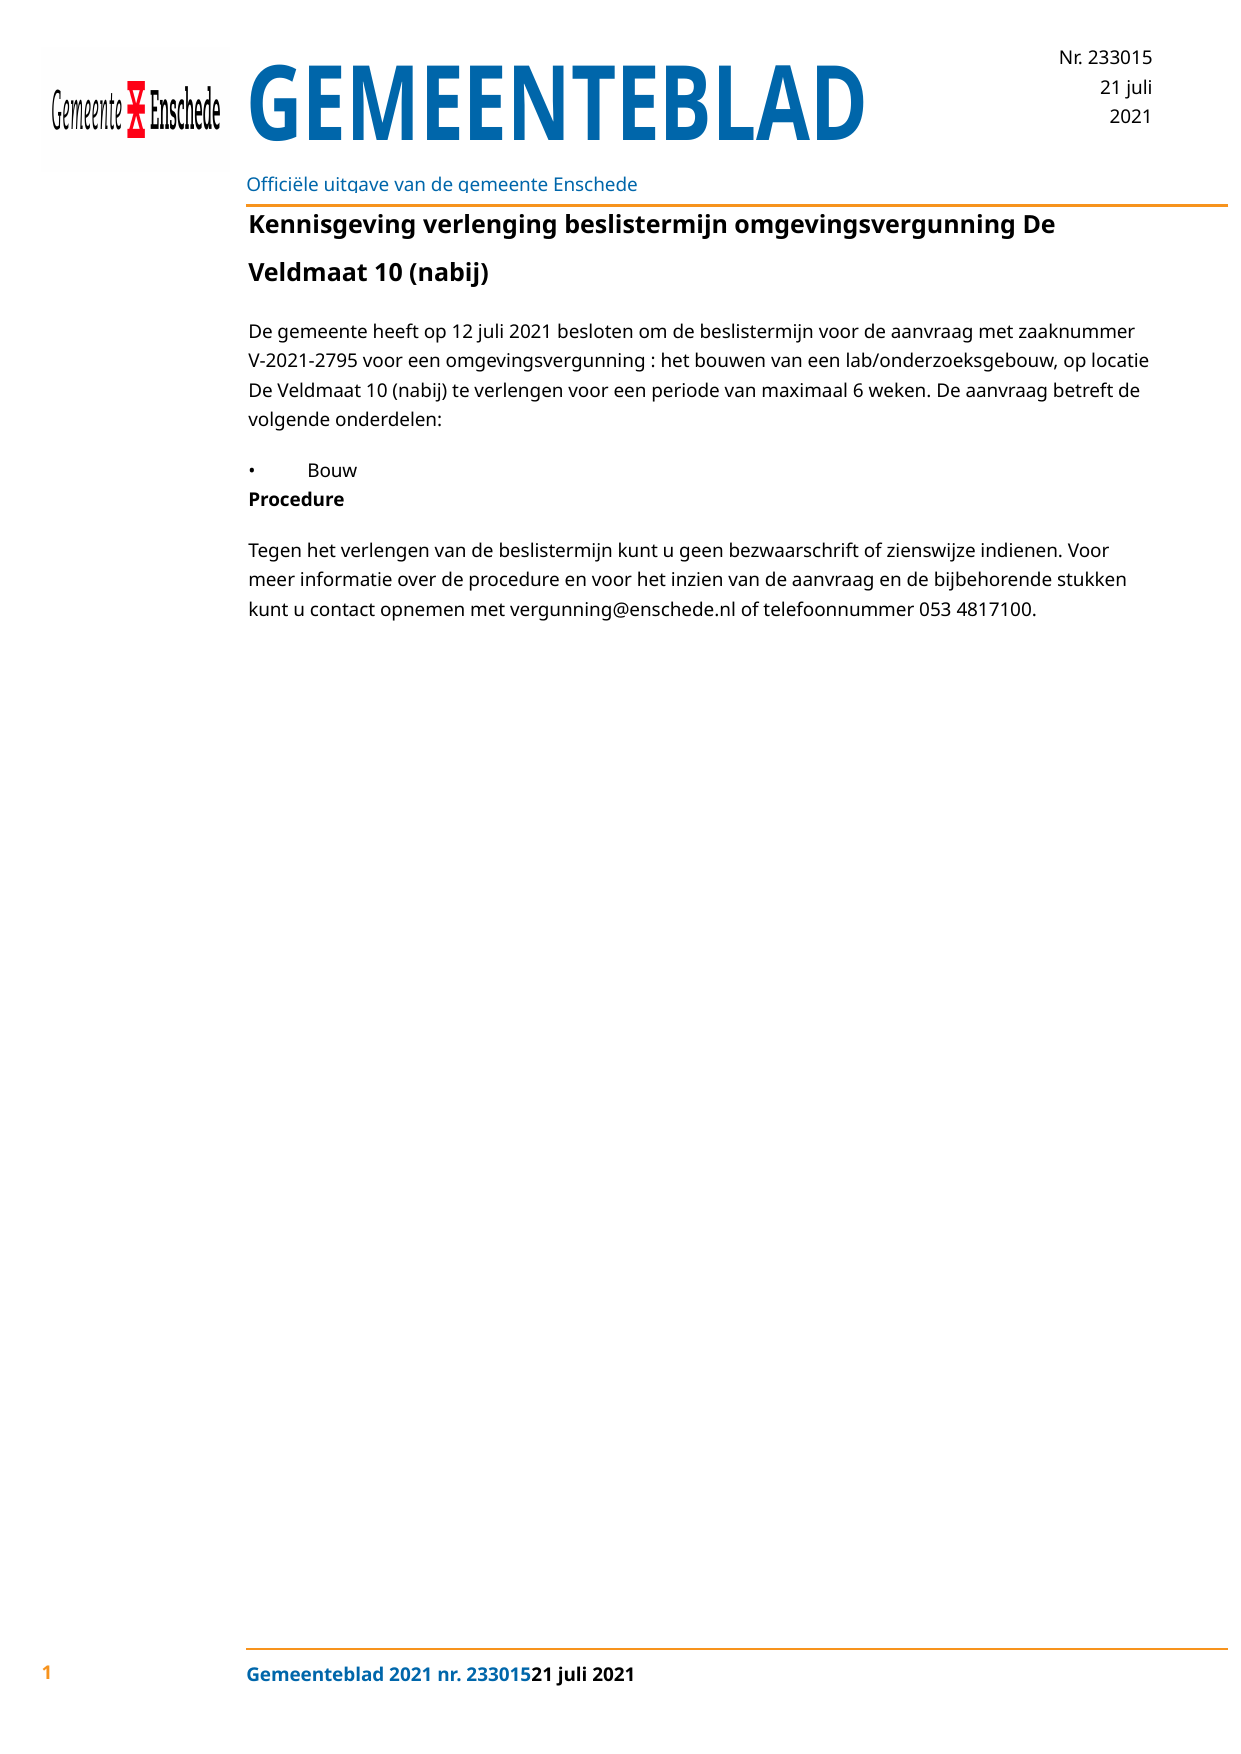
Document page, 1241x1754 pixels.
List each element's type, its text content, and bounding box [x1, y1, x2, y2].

text De gemeente heeft op 12 juli 2021 besloten om de beslistermijn voor de aanvraag met zaaknummer V-2021-2795 voor een omgevingsvergunning : het bouwen van een lab/onderzoeksgebouw, op locatie De Veldmaat 10 (nabij) te verlengen voor een periode van maximaal 6 weken. De aanvraag betreft de volgende onderdelen: [248, 318, 1152, 432]
picture [41, 47, 231, 172]
text Kennisgeving verlenging beslistermijn omgevingsvergunning De Veldmaat 10 (nabij) [248, 207, 1152, 288]
text Tegen het verlengen van de beslistermijn kunt u geen bezwaarschrift of zienswijze indienen. Voor meer informatie over de procedure en voor het inzien van de aanvraag en de bijbehorende stukken kunt u contact opnemen met vergunning@enschede.nl of telefoonnummer 053 4817100. [248, 537, 1152, 622]
list Bouw [248, 457, 1152, 483]
text Procedure [248, 487, 1152, 512]
